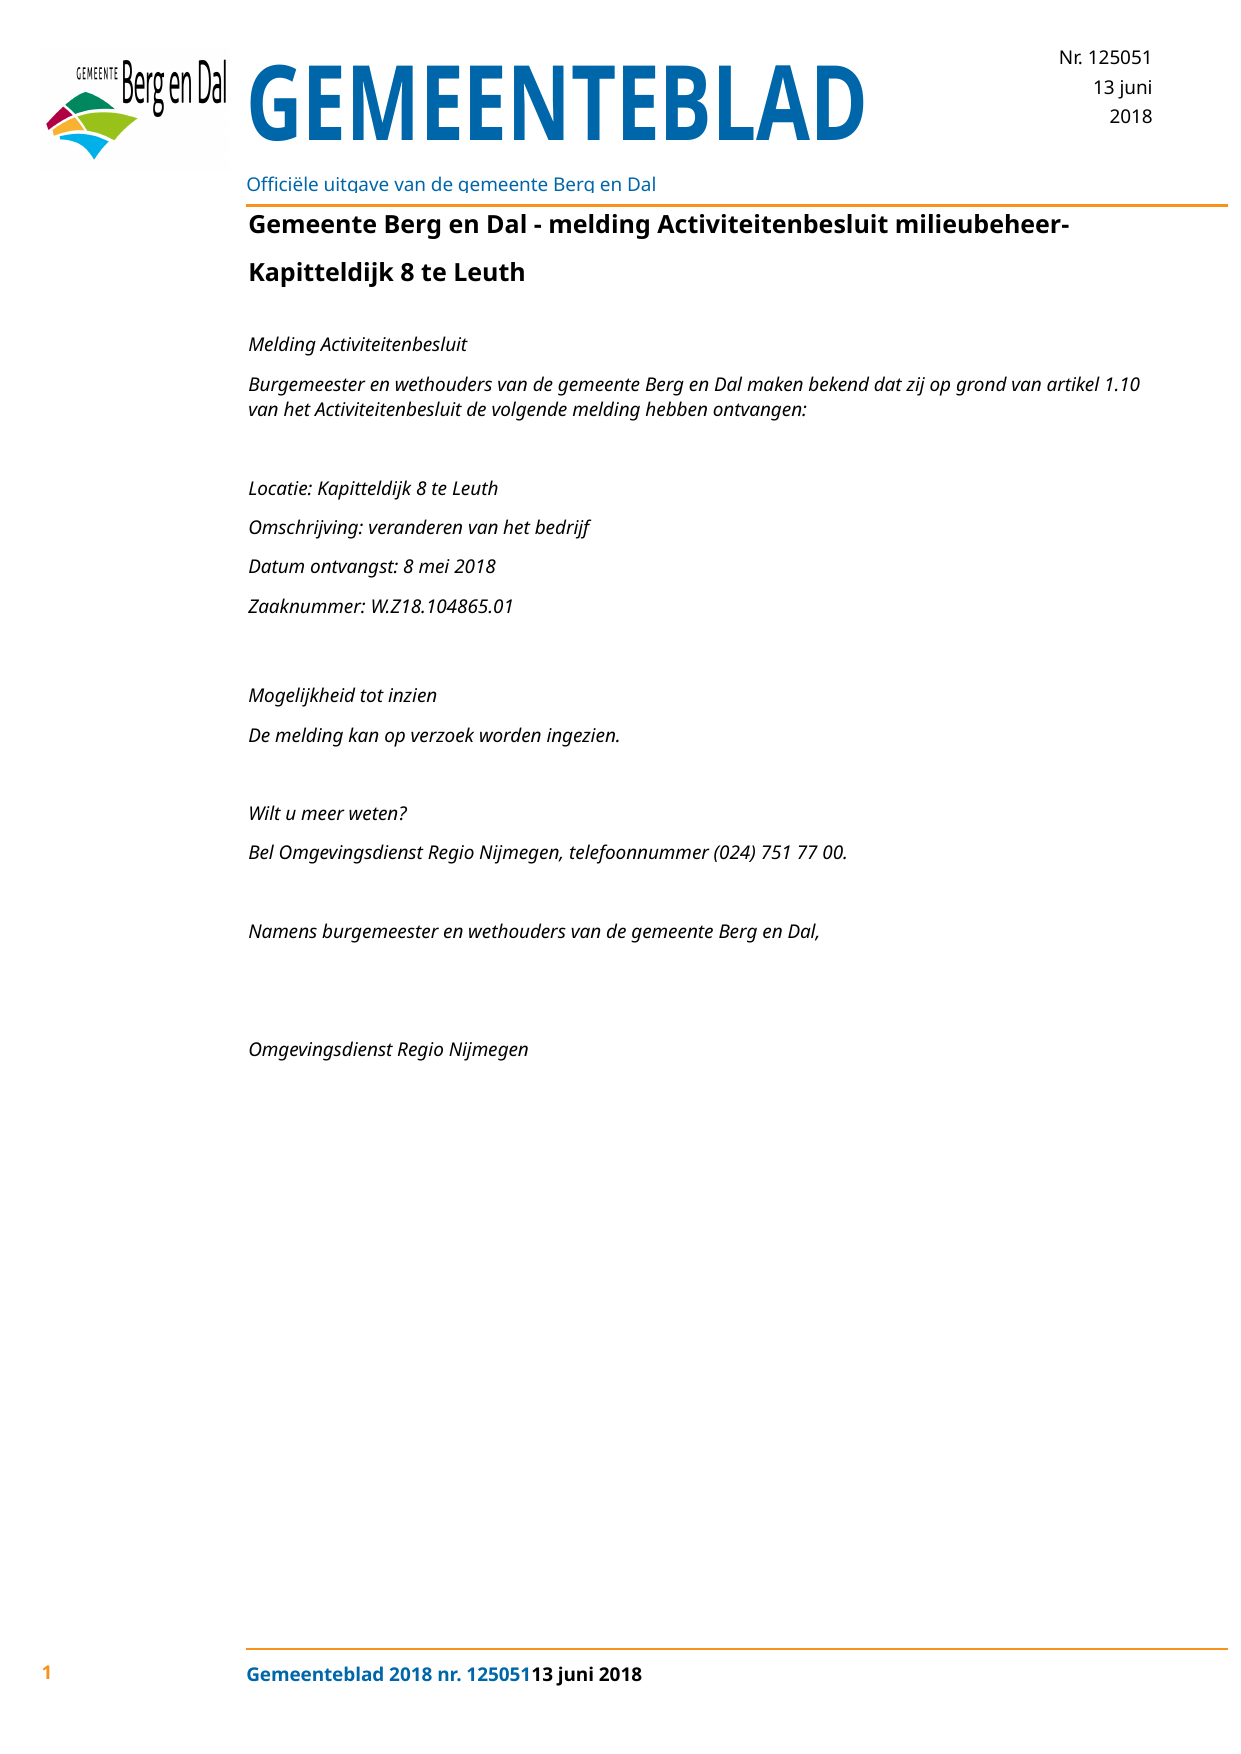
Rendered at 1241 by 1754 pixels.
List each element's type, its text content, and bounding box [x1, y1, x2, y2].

text Namens burgemeester en wethouders van de gemeente Berg en Dal, [248, 918, 1152, 944]
text Burgemeester en wethouders van de gemeente Berg en Dal maken bekend dat zij op grond van artikel 1.10 van het Activiteitenbesluit de volgende melding hebben ontvangen: [248, 371, 1152, 422]
text Bel Omgevingsdienst Regio Nijmegen, telefoonnummer (024) 751 77 00. [248, 839, 1152, 865]
text De melding kan op verzoek worden ingezien. [248, 722, 1152, 747]
text Wilt u meer weten? [248, 800, 1152, 826]
text Omgevingsdienst Regio Nijmegen [248, 1036, 1152, 1062]
text Mogelijkheid tot inzien [248, 682, 1152, 708]
picture [41, 47, 231, 172]
text Omschrijving: veranderen van het bedrijf [248, 514, 1152, 540]
text Locatie: Kapitteldijk 8 te Leuth [248, 475, 1152, 501]
text Zaaknummer: W.Z18.104865.01 [248, 593, 1152, 618]
text Melding Activiteitenbesluit [248, 331, 1152, 357]
text Gemeente Berg en Dal - melding Activiteitenbesluit milieubeheer- Kapitteldijk 8 te Leuth [248, 207, 1152, 288]
text Datum ontvangst: 8 mei 2018 [248, 553, 1152, 579]
